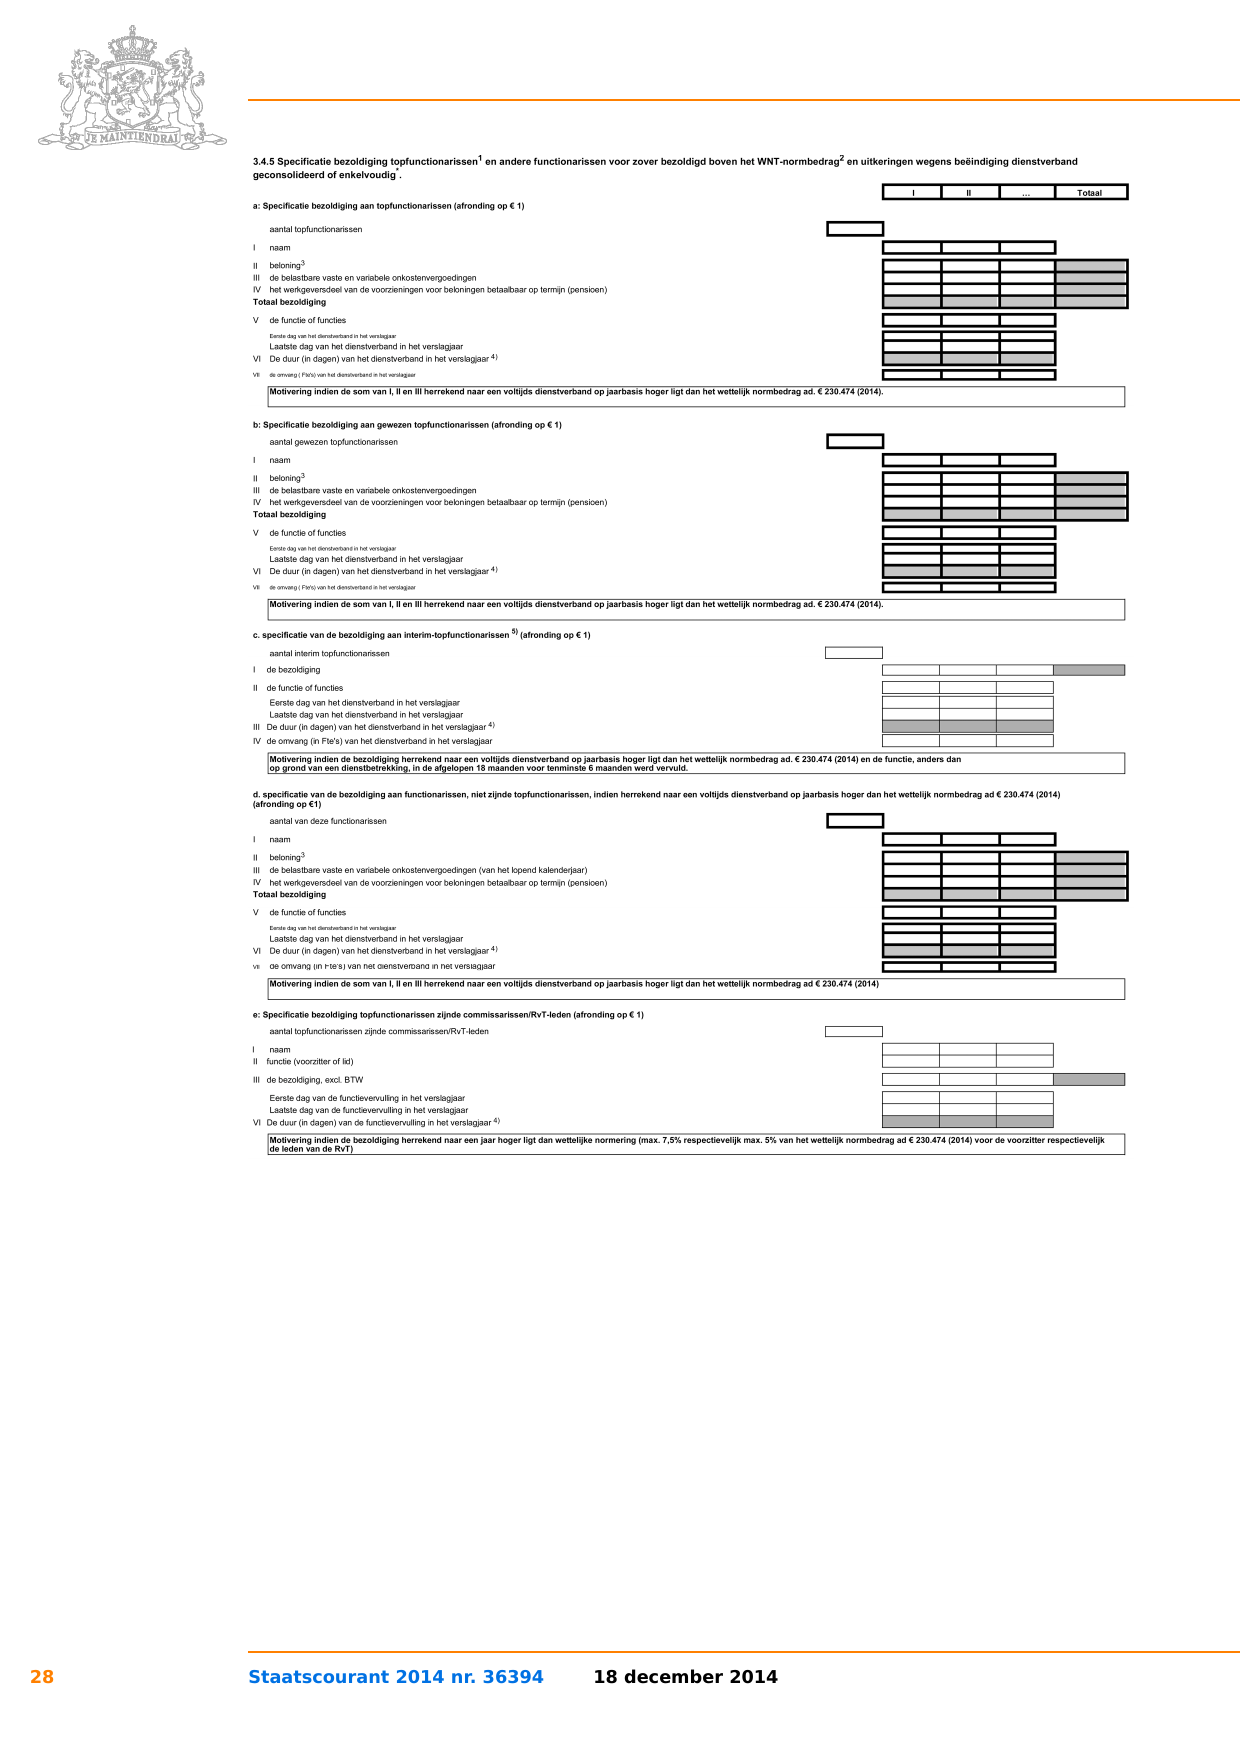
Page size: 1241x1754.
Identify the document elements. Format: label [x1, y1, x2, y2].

picture [248, 155, 1134, 1159]
picture [38, 25, 227, 150]
